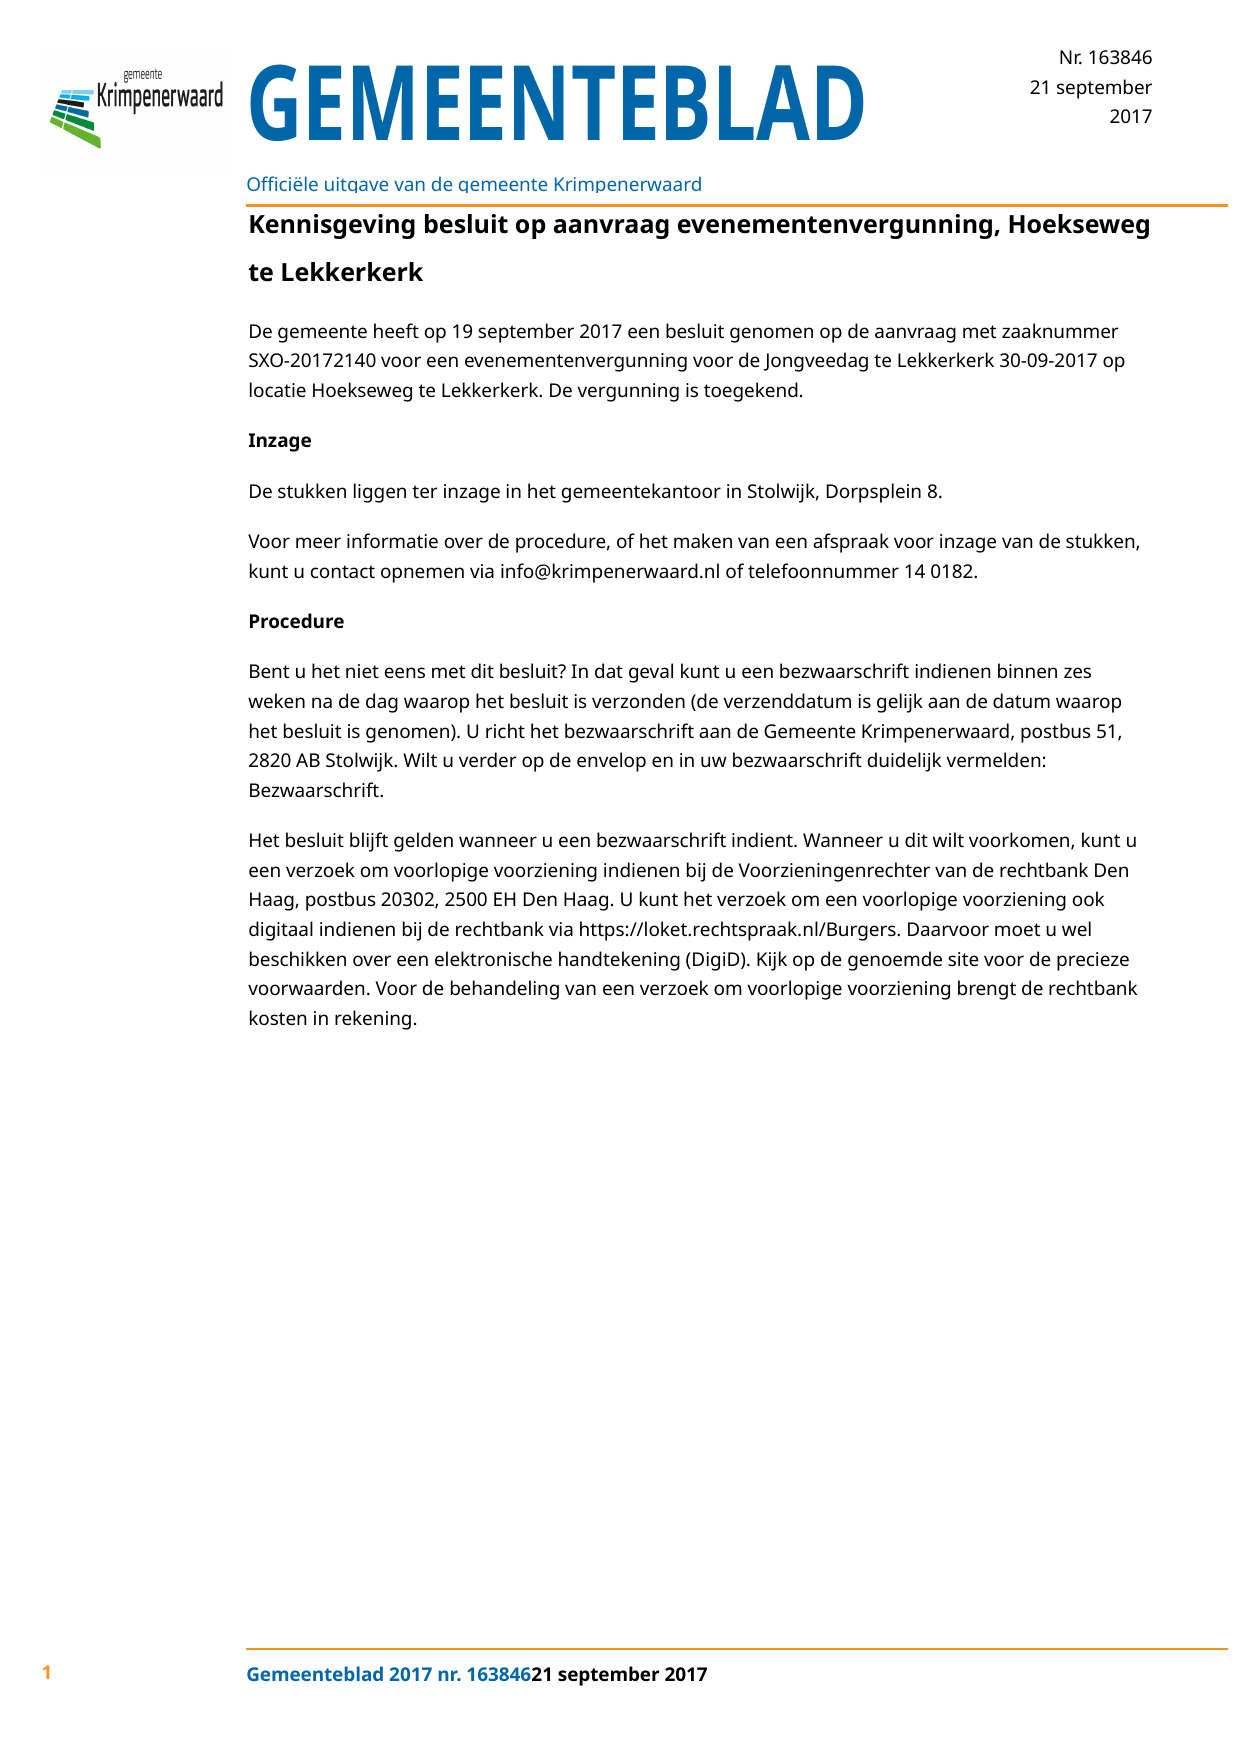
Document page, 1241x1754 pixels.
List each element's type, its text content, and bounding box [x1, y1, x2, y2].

text De gemeente heeft op 19 september 2017 een besluit genomen op de aanvraag met zaaknummer SXO-20172140 voor een evenementenvergunning voor de Jongveedag te Lekkerkerk 30-09-2017 op locatie Hoekseweg te Lekkerkerk. De vergunning is toegekend. [248, 318, 1152, 403]
text Het besluit blijft gelden wanneer u een bezwaarschrift indient. Wanneer u dit wilt voorkomen, kunt u een verzoek om voorlopige voorziening indienen bij de Voorzieningenrechter van de rechtbank Den Haag, postbus 20302, 2500 EH Den Haag. U kunt het verzoek om een voorlopige voorziening ook digitaal indienen bij de rechtbank via https://loket.rechtspraak.nl/Burgers. Daarvoor moet u wel beschikken over een elektronische handtekening (DigiD). Kijk op de genoemde site voor de precieze voorwaarden. Voor de behandeling van een verzoek om voorlopige voorziening brengt de rechtbank kosten in rekening. [248, 827, 1152, 1031]
text Bent u het niet eens met dit besluit? In dat geval kunt u een bezwaarschrift indienen binnen zes weken na de dag waarop het besluit is verzonden (de verzenddatum is gelijk aan de datum waarop het besluit is genomen). U richt het bezwaarschrift aan de Gemeente Krimpenerwaard, postbus 51, 2820 AB Stolwijk. Wilt u verder op de envelop en in uw bezwaarschrift duidelijk vermelden: Bezwaarschrift. [248, 659, 1152, 803]
text Kennisgeving besluit op aanvraag evenementenvergunning, Hoekseweg te Lekkerkerk [248, 207, 1152, 288]
text Voor meer informatie over de procedure, of het maken van een afspraak voor inzage van de stukken, kunt u contact opnemen via info@krimpenerwaard.nl of telefoonnummer 14 0182. [248, 528, 1152, 584]
text De stukken liggen ter inzage in het gemeentekantoor in Stolwijk, Dorpsplein 8. [248, 478, 1152, 504]
picture [41, 47, 231, 172]
text Inzage [248, 427, 1152, 453]
text Procedure [248, 608, 1152, 634]
